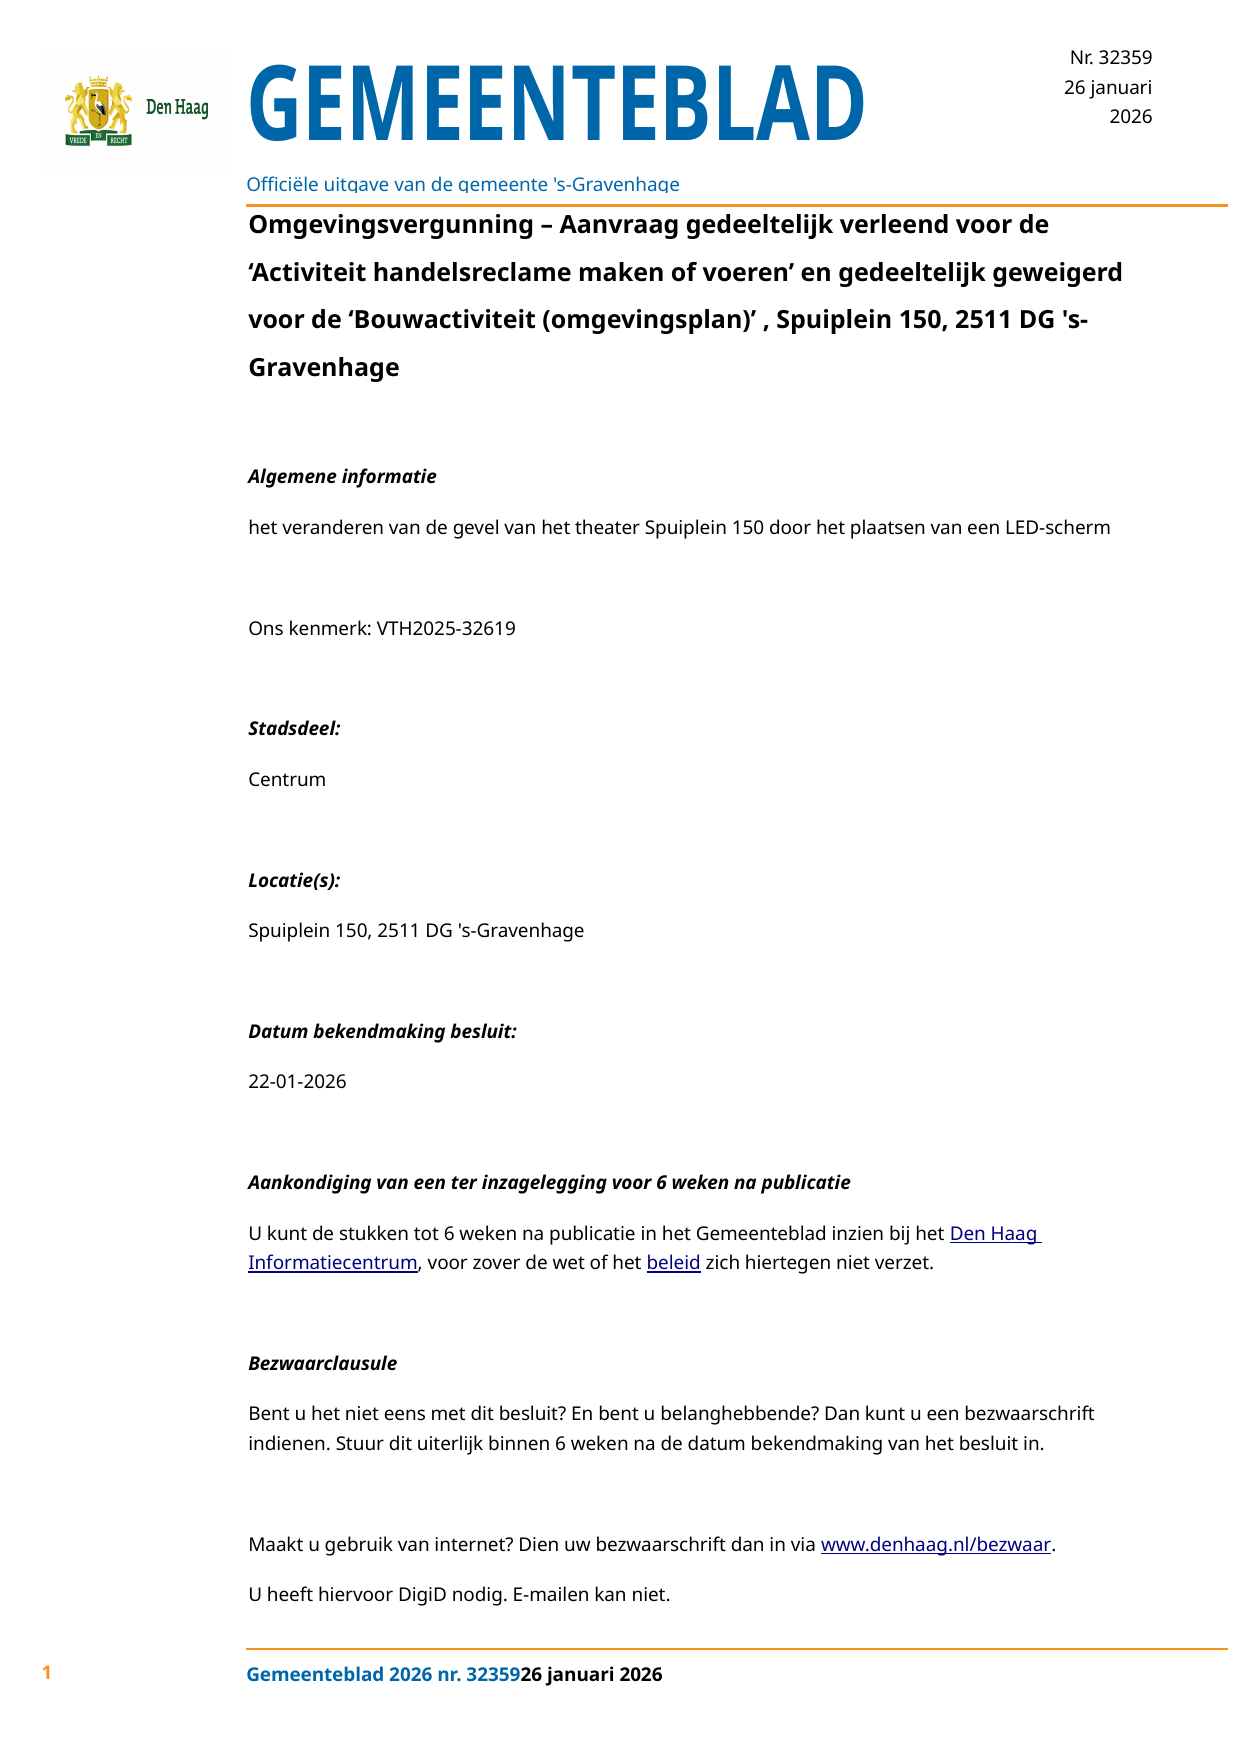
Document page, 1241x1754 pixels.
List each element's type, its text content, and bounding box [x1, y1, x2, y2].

text U kunt de stukken tot 6 weken na publicatie in het Gemeenteblad inzien bij het Den Haag Informatiecentrum, voor zover de wet of het beleid zich hiertegen niet verzet. [248, 1220, 1152, 1275]
text Locatie(s): [248, 867, 1152, 893]
text het veranderen van de gevel van het theater Spuiplein 150 door het plaatsen van een LED-scherm [248, 514, 1152, 540]
text Omgevingsvergunning – Aanvraag gedeeltelijk verleend voor de ‘Activiteit handelsreclame maken of voeren’ en gedeeltelijk geweigerd voor de ‘Bouwactiviteit (omgevingsplan)’ , Spuiplein 150, 2511 DG 's-Gravenhage [248, 207, 1152, 384]
text Centrum [248, 766, 1152, 792]
text Maakt u gebruik van internet? Dien uw bezwaarschrift dan in via www.denhaag.nl/bezwaar. [248, 1531, 1152, 1557]
text Ons kenmerk: VTH2025-32619 [248, 615, 1152, 641]
text Aankondiging van een ter inzagelegging voor 6 weken na publicatie [248, 1169, 1152, 1195]
text U heeft hiervoor DigiD nodig. E-mailen kan niet. [248, 1581, 1152, 1607]
text Bent u het niet eens met dit besluit? En bent u belanghebbende? Dan kunt u een bezwaarschrift indienen. Stuur dit uiterlijk binnen 6 weken na de datum bekendmaking van het besluit in. [248, 1401, 1152, 1456]
text Algemene informatie [248, 463, 1152, 489]
text Spuiplein 150, 2511 DG 's-Gravenhage [248, 917, 1152, 943]
text Datum bekendmaking besluit: [248, 1018, 1152, 1044]
text Bezwaarclausule [248, 1350, 1152, 1376]
text Stadsdeel: [248, 716, 1152, 741]
picture [41, 47, 231, 172]
text 22-01-2026 [248, 1068, 1152, 1094]
